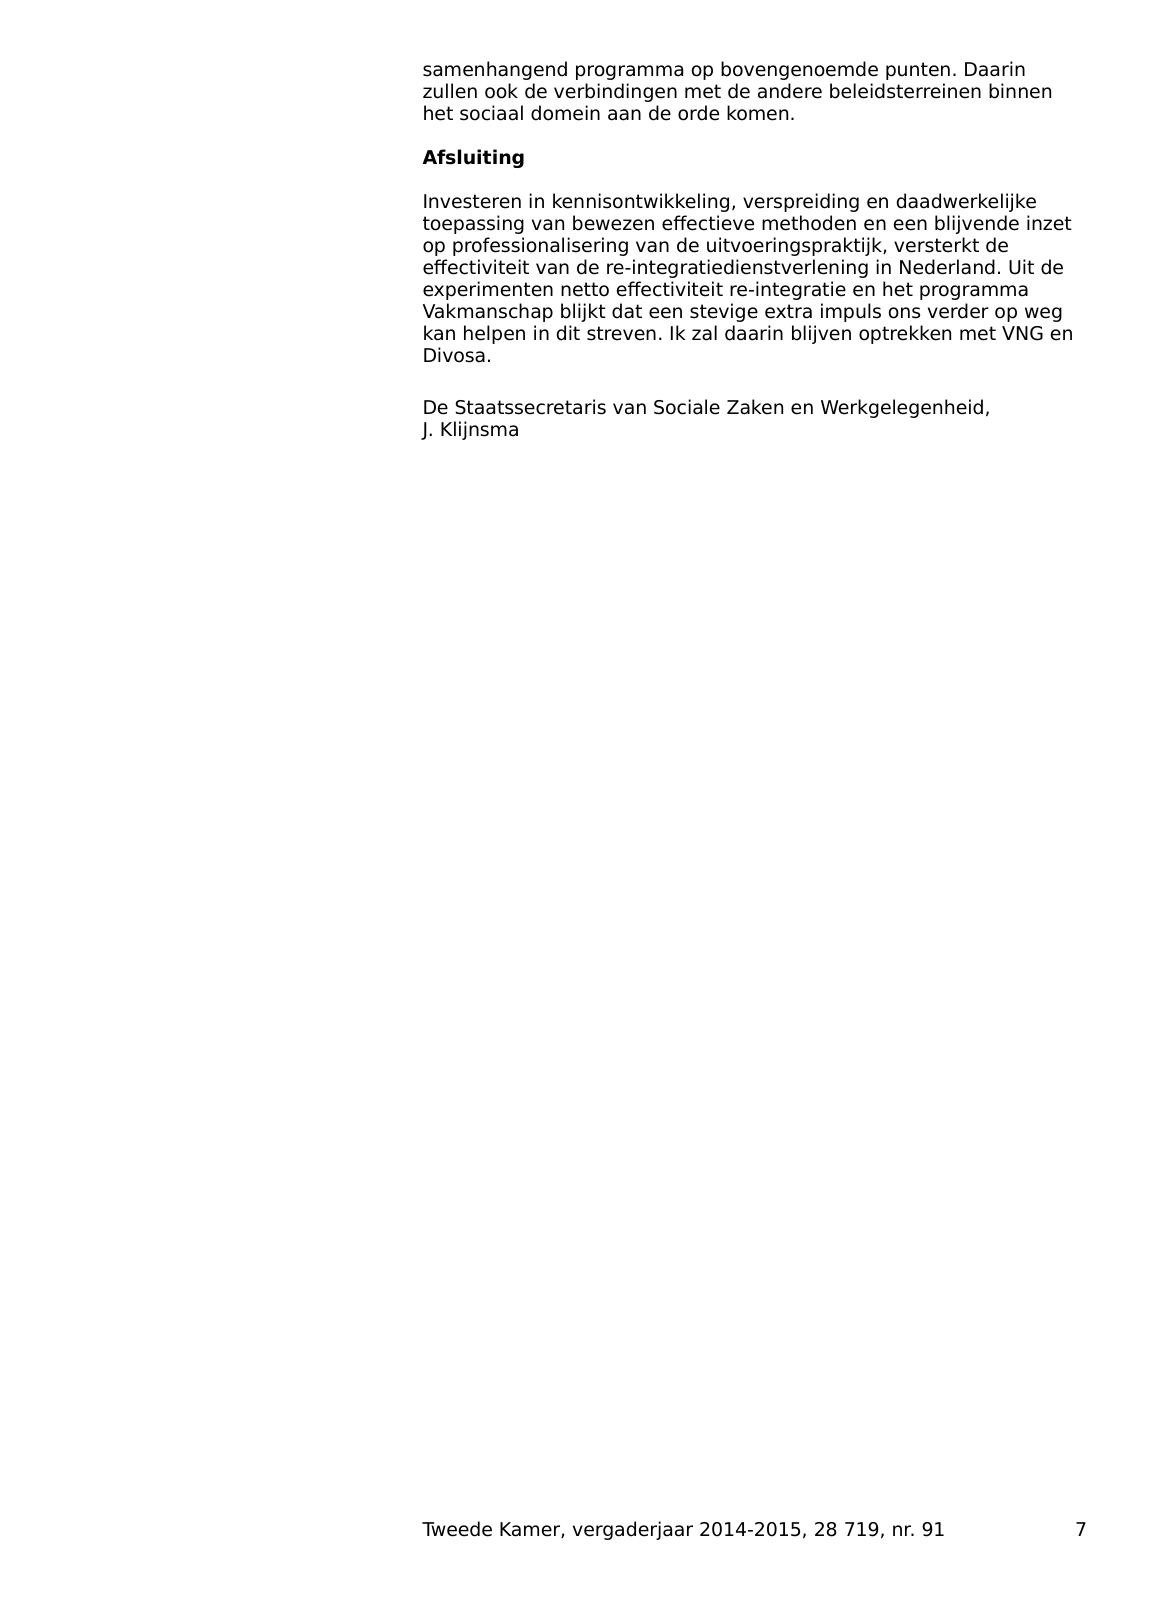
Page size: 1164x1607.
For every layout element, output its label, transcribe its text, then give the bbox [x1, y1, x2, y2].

text Investeren in kennisontwikkeling, verspreiding en daadwerkelijke toepassing van bewezen effectieve methoden en een blijvende inzet op professionalisering van de uitvoeringspraktijk, versterkt de effectiviteit van de re-integratiedienstverlening in Nederland. Uit de experimenten netto effectiviteit re-integratie en het programma Vakmanschap blijkt dat een stevige extra impuls ons verder op weg kan helpen in dit streven. Ik zal daarin blijven optrekken met VNG en Divosa. [422, 191, 1087, 367]
subtitle Afsluiting [422, 147, 1087, 169]
text samenhangend programma op bovengenoemde punten. Daarin zullen ook de verbindingen met de andere beleidsterreinen binnen het sociaal domein aan de orde komen. [422, 59, 1087, 125]
text De Staatssecretaris van Sociale Zaken en Werkgelegenheid, J. Klijnsma [422, 397, 1087, 441]
